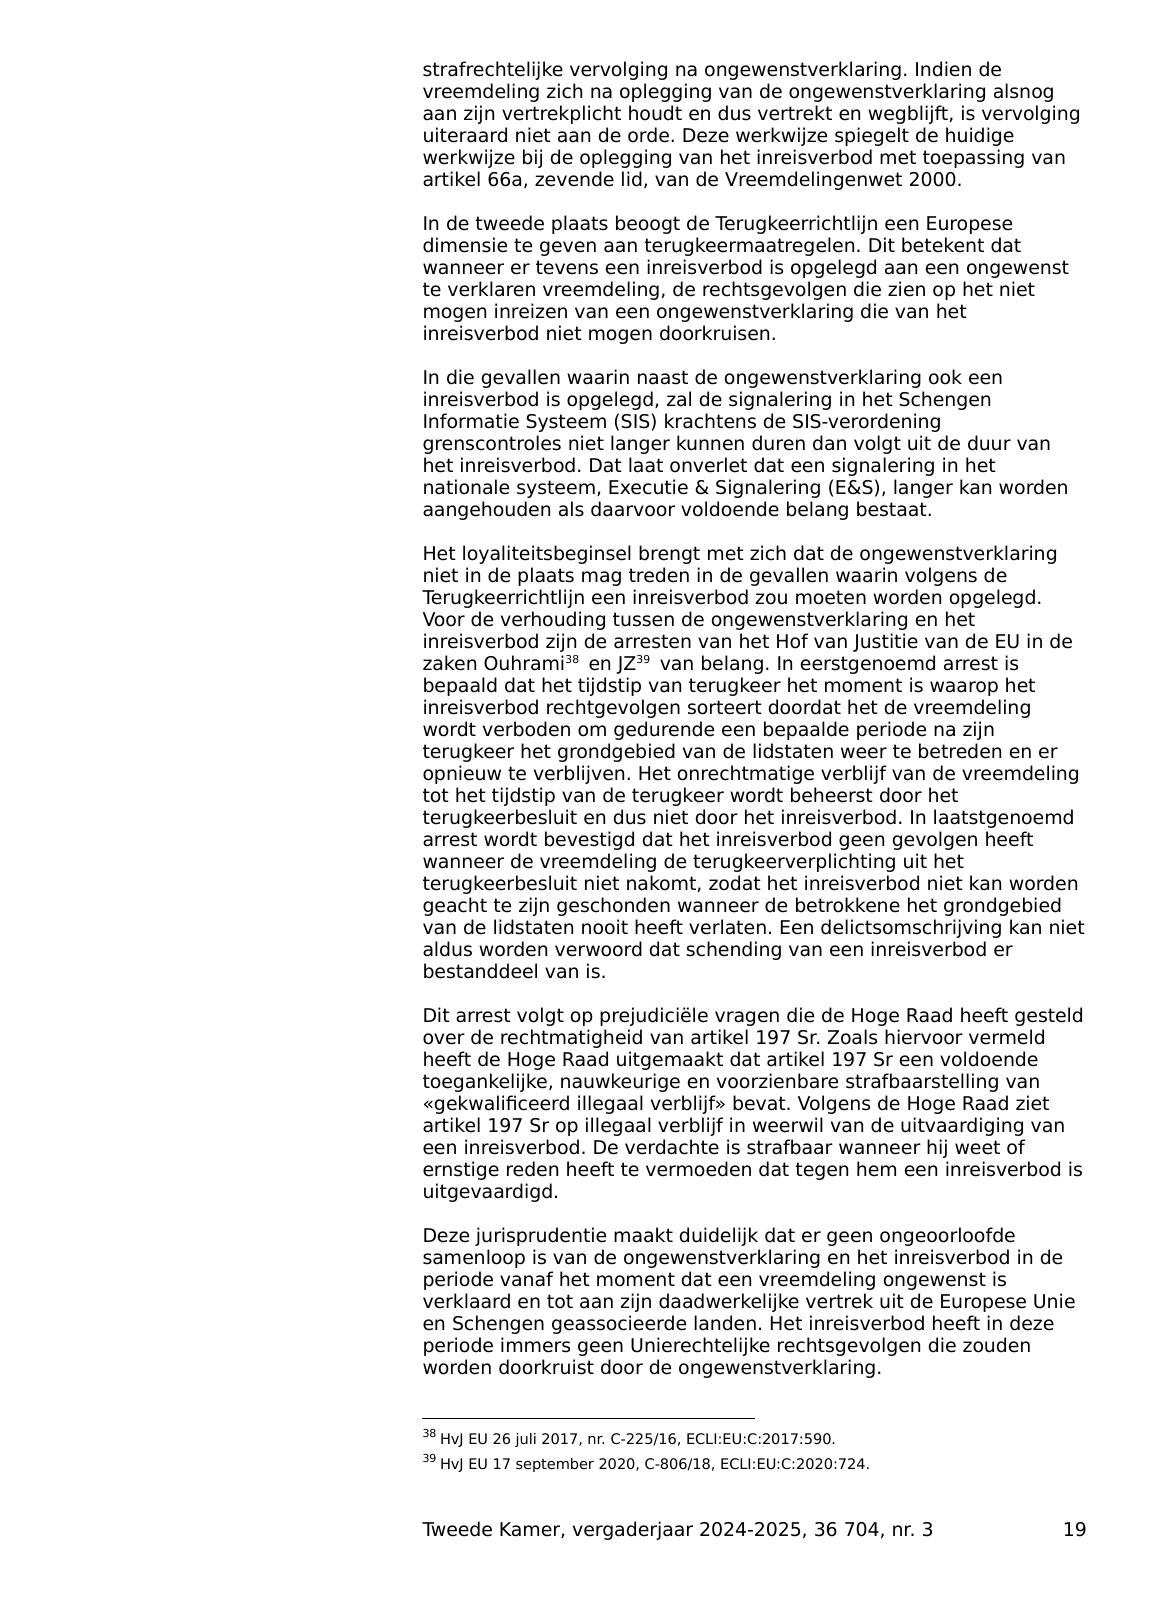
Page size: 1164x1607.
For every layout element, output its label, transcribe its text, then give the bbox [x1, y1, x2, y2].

text strafrechtelijke vervolging na ongewenstverklaring. Indien de vreemdeling zich na oplegging van de ongewenstverklaring alsnog aan zijn vertrekplicht houdt en dus vertrekt en wegblijft, is vervolging uiteraard niet aan de orde. Deze werkwijze spiegelt de huidige werkwijze bij de oplegging van het inreisverbod met toepassing van artikel 66a, zevende lid, van de Vreemdelingenwet 2000. [422, 59, 1087, 191]
text Deze jurisprudentie maakt duidelijk dat er geen ongeoorloofde samenloop is van de ongewenstverklaring en het inreisverbod in de periode vanaf het moment dat een vreemdeling ongewenst is verklaard en tot aan zijn daadwerkelijke vertrek uit de Europese Unie en Schengen geassocieerde landen. Het inreisverbod heeft in deze periode immers geen Unierechtelijke rechtsgevolgen die zouden worden doorkruist door de ongewenstverklaring. [422, 1225, 1087, 1379]
text In de tweede plaats beoogt de Terugkeerrichtlijn een Europese dimensie te geven aan terugkeermaatregelen. Dit betekent dat wanneer er tevens een inreisverbod is opgelegd aan een ongewenst te verklaren vreemdeling, de rechtsgevolgen die zien op het niet mogen inreizen van een ongewenstverklaring die van het inreisverbod niet mogen doorkruisen. [422, 213, 1087, 345]
text HvJ EU 17 september 2020, C-806/18, ECLI:EU:C:2020:724. [422, 1452, 1087, 1474]
text HvJ EU 26 juli 2017, nr. C-225/16, ECLI:EU:C:2017:590. [422, 1427, 1087, 1449]
text Het loyaliteitsbeginsel brengt met zich dat de ongewenstverklaring niet in de plaats mag treden in de gevallen waarin volgens de Terugkeerrichtlijn een inreisverbod zou moeten worden opgelegd. Voor de verhouding tussen de ongewenstverklaring en het inreisverbod zijn de arresten van het Hof van Justitie van de EU in de zaken Ouhrami en JZ van belang. In eerstgenoemd arrest is bepaald dat het tijdstip van terugkeer het moment is waarop het inreisverbod rechtgevolgen sorteert doordat het de vreemdeling wordt verboden om gedurende een bepaalde periode na zijn terugkeer het grondgebied van de lidstaten weer te betreden en er opnieuw te verblijven. Het onrechtmatige verblijf van de vreemdeling tot het tijdstip van de terugkeer wordt beheerst door het terugkeerbesluit en dus niet door het inreisverbod. In laatstgenoemd arrest wordt bevestigd dat het inreisverbod geen gevolgen heeft wanneer de vreemdeling de terugkeerverplichting uit het terugkeerbesluit niet nakomt, zodat het inreisverbod niet kan worden geacht te zijn geschonden wanneer de betrokkene het grondgebied van de lidstaten nooit heeft verlaten. Een delictsomschrijving kan niet aldus worden verwoord dat schending van een inreisverbod er bestanddeel van is. [422, 543, 1087, 983]
text In die gevallen waarin naast de ongewenstverklaring ook een inreisverbod is opgelegd, zal de signalering in het Schengen Informatie Systeem (SIS) krachtens de SIS-verordening grenscontroles niet langer kunnen duren dan volgt uit de duur van het inreisverbod. Dat laat onverlet dat een signalering in het nationale systeem, Executie & Signalering (E&S), langer kan worden aangehouden als daarvoor voldoende belang bestaat. [422, 367, 1087, 521]
text Dit arrest volgt op prejudiciële vragen die de Hoge Raad heeft gesteld over de rechtmatigheid van artikel 197 Sr. Zoals hiervoor vermeld heeft de Hoge Raad uitgemaakt dat artikel 197 Sr een voldoende toegankelijke, nauwkeurige en voorzienbare strafbaarstelling van «gekwalificeerd illegaal verblijf» bevat. Volgens de Hoge Raad ziet artikel 197 Sr op illegaal verblijf in weerwil van de uitvaardiging van een inreisverbod. De verdachte is strafbaar wanneer hij weet of ernstige reden heeft te vermoeden dat tegen hem een inreisverbod is uitgevaardigd. [422, 1005, 1087, 1203]
